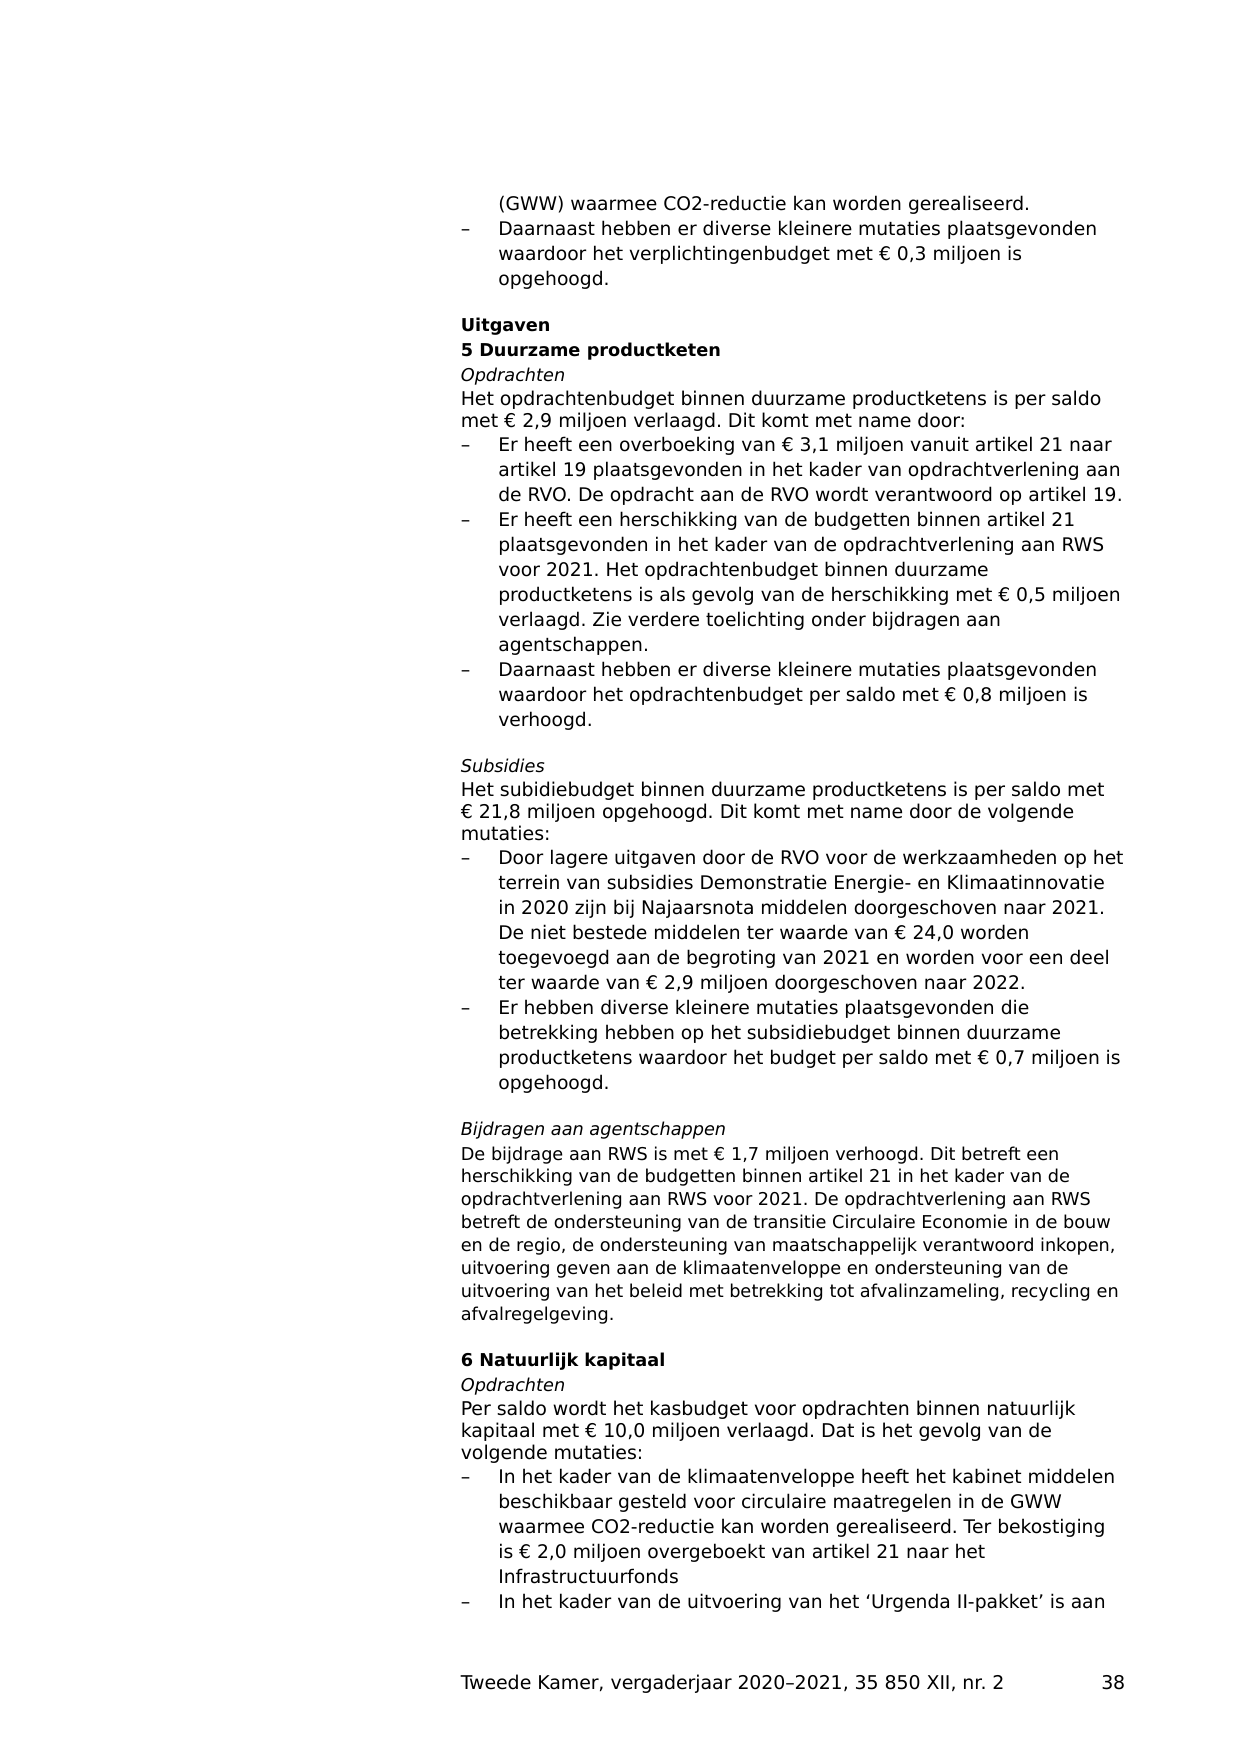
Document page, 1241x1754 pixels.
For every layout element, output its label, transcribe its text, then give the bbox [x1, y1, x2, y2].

text De bijdrage aan RWS is met € 1,7 miljoen verhoogd. Dit betreft een herschikking van de budgetten binnen artikel 21 in het kader van de opdrachtverlening aan RWS voor 2021. De opdrachtverlening aan RWS betreft de ondersteuning van de transitie Circulaire Economie in de bouw en de regio, de ondersteuning van maatschappelijk verantwoord inkopen, uitvoering geven aan de klimaatenveloppe en ondersteuning van de uitvoering van het beleid met betrekking tot afvalinzameling, recycling en afvalregelgeving. [461, 1142, 1125, 1325]
text Subsidies [461, 754, 1125, 777]
text 5 Duurzame productketen [461, 338, 1125, 361]
list Daarnaast hebben er diverse kleinere mutaties plaatsgevonden waardoor het verplichtingenbudget met € 0,3 miljoen is opgehoogd. [461, 216, 1125, 291]
text Het subidiebudget binnen duurzame productketens is per saldo met € 21,8 miljoen opgehoogd. Dit komt met name door de volgende mutaties: [461, 779, 1125, 844]
list Door lagere uitgaven door de RVO voor de werkzaamheden op het terrein van subsidies Demonstratie Energie- en Klimaatinnovatie in 2020 zijn bij Najaarsnota middelen doorgeschoven naar 2021. De niet bestede middelen ter waarde van € 24,0 worden toegevoegd aan de begroting van 2021 en worden voor een deel ter waarde van € 2,9 miljoen doorgeschoven naar 2022. [461, 844, 1125, 994]
text Opdrachten [461, 363, 1125, 386]
list Er heeft een overboeking van € 3,1 miljoen vanuit artikel 21 naar artikel 19 plaatsgevonden in het kader van opdrachtverlening aan de RVO. De opdracht aan de RVO wordt verantwoord op artikel 19. [461, 432, 1125, 507]
text Per saldo wordt het kasbudget voor opdrachten binnen natuurlijk kapitaal met € 10,0 miljoen verlaagd. Dat is het gevolg van de volgende mutaties: [461, 1398, 1125, 1464]
list Er heeft een herschikking van de budgetten binnen artikel 21 plaatsgevonden in het kader van de opdrachtverlening aan RWS voor 2021. Het opdrachtenbudget binnen duurzame productketens is als gevolg van de herschikking met € 0,5 miljoen verlaagd. Zie verdere toelichting onder bijdragen aan agentschappen. [461, 507, 1125, 657]
list (GWW) waarmee CO2-reductie kan worden gerealiseerd. [461, 191, 1125, 216]
text Uitgaven [461, 313, 1125, 336]
list In het kader van de klimaatenveloppe heeft het kabinet middelen beschikbaar gesteld voor circulaire maatregelen in de GWW waarmee CO2-reductie kan worden gerealiseerd. Ter bekostiging is € 2,0 miljoen overgeboekt van artikel 21 naar het Infrastructuurfonds [461, 1464, 1125, 1589]
list Er hebben diverse kleinere mutaties plaatsgevonden die betrekking hebben op het subsidiebudget binnen duurzame productketens waardoor het budget per saldo met € 0,7 miljoen is opgehoogd. [461, 994, 1125, 1094]
text Het opdrachtenbudget binnen duurzame productketens is per saldo met € 2,9 miljoen verlaagd. Dit komt met name door: [461, 388, 1125, 432]
text 6 Natuurlijk kapitaal [461, 1348, 1125, 1371]
text Opdrachten [461, 1373, 1125, 1396]
text Bijdragen aan agentschappen [461, 1117, 1125, 1139]
list In het kader van de uitvoering van het ‘Urgenda II-pakket’ is aan [461, 1589, 1125, 1614]
list Daarnaast hebben er diverse kleinere mutaties plaatsgevonden waardoor het opdrachtenbudget per saldo met € 0,8 miljoen is verhoogd. [461, 657, 1125, 732]
